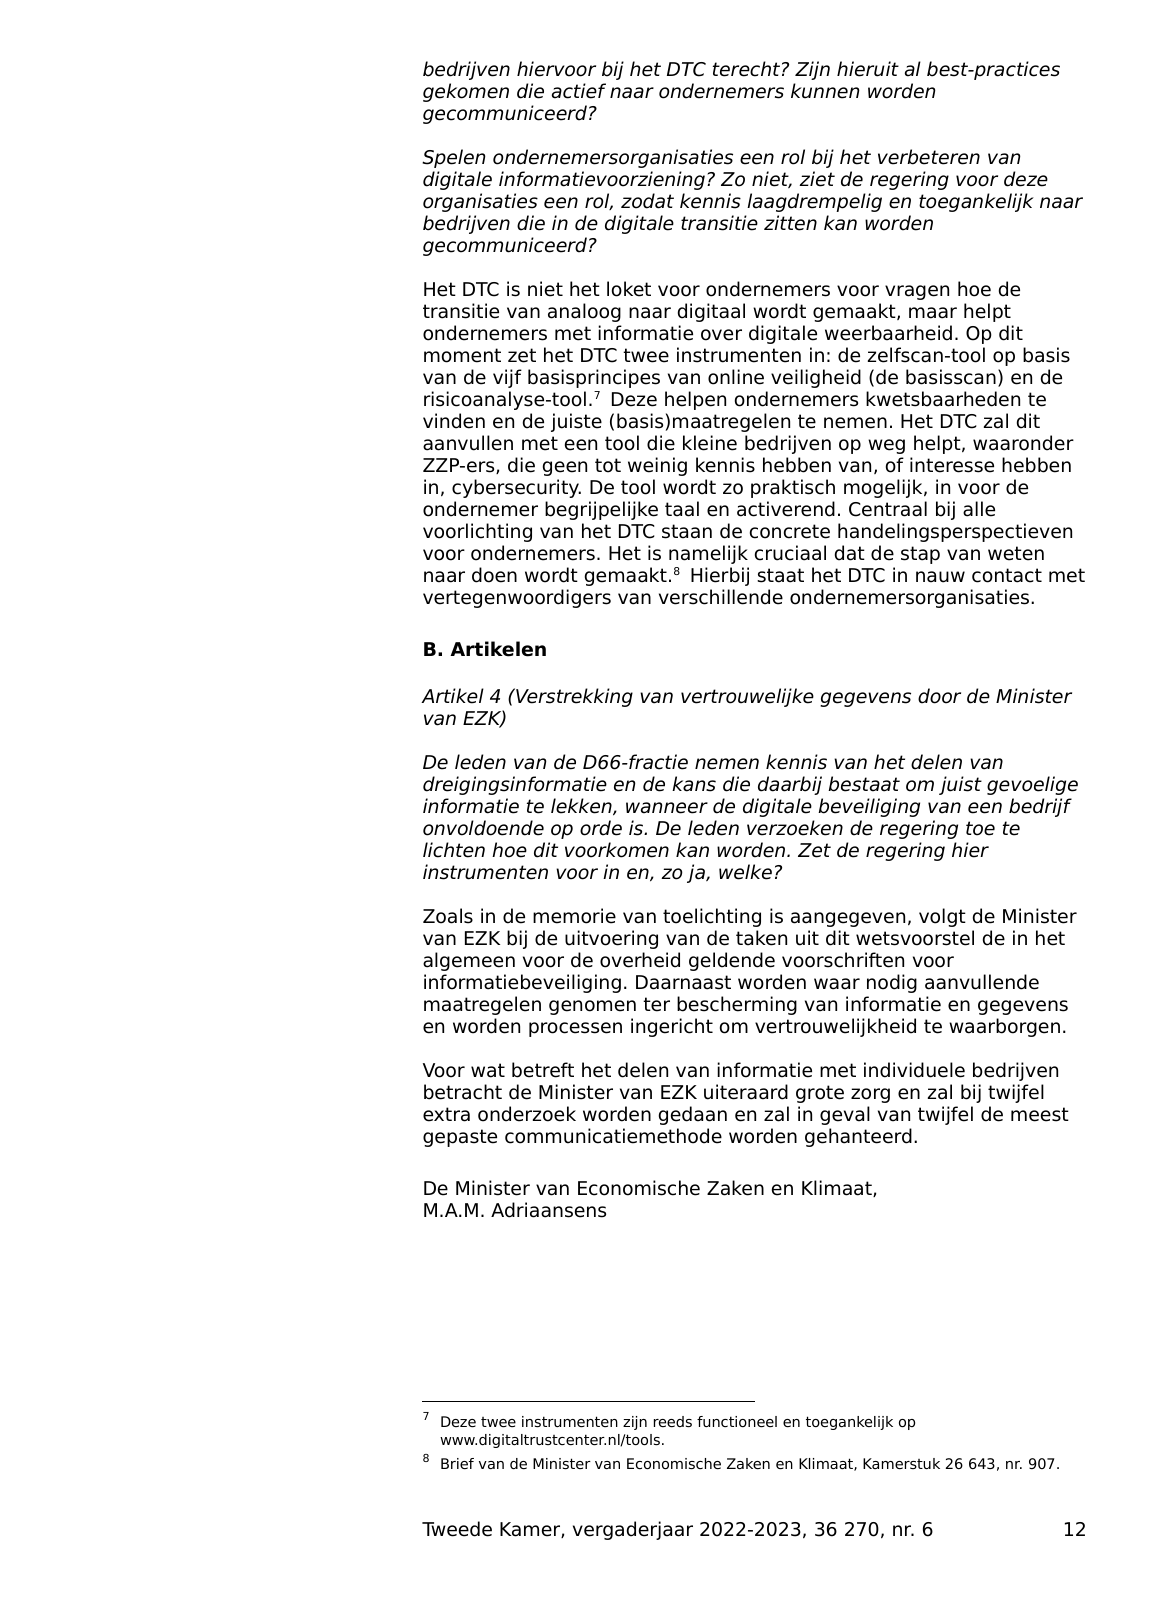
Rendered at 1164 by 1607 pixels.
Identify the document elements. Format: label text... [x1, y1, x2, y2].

text De Minister van Economische Zaken en Klimaat, M.A.M. Adriaansens [422, 1178, 1087, 1222]
text Voor wat betreft het delen van informatie met individuele bedrijven betracht de Minister van EZK uiteraard grote zorg en zal bij twijfel extra onderzoek worden gedaan en zal in geval van twijfel de meest gepaste communicatiemethode worden gehanteerd. [422, 1060, 1087, 1148]
text Spelen ondernemersorganisaties een rol bij het verbeteren van digitale informatievoorziening? Zo niet, ziet de regering voor deze organisaties een rol, zodat kennis laagdrempelig en toegankelijk naar bedrijven die in de digitale transitie zitten kan worden gecommuniceerd? [422, 147, 1087, 257]
text De leden van de D66-fractie nemen kennis van het delen van dreigingsinformatie en de kans die daarbij bestaat om juist gevoelige informatie te lekken, wanneer de digitale beveiliging van een bedrijf onvoldoende op orde is. De leden verzoeken de regering toe te lichten hoe dit voorkomen kan worden. Zet de regering hier instrumenten voor in en, zo ja, welke? [422, 752, 1087, 884]
subtitle B. Artikelen [422, 639, 1087, 661]
text Deze twee instrumenten zijn reeds functioneel en toegankelijk op www.digitaltrustcenter.nl/tools. [422, 1410, 1087, 1449]
text Het DTC is niet het loket voor ondernemers voor vragen hoe de transitie van analoog naar digitaal wordt gemaakt, maar helpt ondernemers met informatie over digitale weerbaarheid. Op dit moment zet het DTC twee instrumenten in: de zelfscan-tool op basis van de vijf basisprincipes van online veiligheid (de basisscan) en de risicoanalyse-tool. Deze helpen ondernemers kwetsbaarheden te vinden en de juiste (basis)maatregelen te nemen. Het DTC zal dit aanvullen met een tool die kleine bedrijven op weg helpt, waaronder ZZP-ers, die geen tot weinig kennis hebben van, of interesse hebben in, cybersecurity. De tool wordt zo praktisch mogelijk, in voor de ondernemer begrijpelijke taal en activerend. Centraal bij alle voorlichting van het DTC staan de concrete handelingsperspectieven voor ondernemers. Het is namelijk cruciaal dat de stap van weten naar doen wordt gemaakt. Hierbij staat het DTC in nauw contact met vertegenwoordigers van verschillende ondernemersorganisaties. [422, 279, 1087, 609]
text Zoals in de memorie van toelichting is aangegeven, volgt de Minister van EZK bij de uitvoering van de taken uit dit wetsvoorstel de in het algemeen voor de overheid geldende voorschriften voor informatiebeveiliging. Daarnaast worden waar nodig aanvullende maatregelen genomen ter bescherming van informatie en gegevens en worden processen ingericht om vertrouwelijkheid te waarborgen. [422, 906, 1087, 1038]
text Brief van de Minister van Economische Zaken en Klimaat, Kamerstuk 26 643, nr. 907. [422, 1452, 1087, 1474]
text bedrijven hiervoor bij het DTC terecht? Zijn hieruit al best-practices gekomen die actief naar ondernemers kunnen worden gecommuniceerd? [422, 59, 1087, 125]
subtitle Artikel 4 (Verstrekking van vertrouwelijke gegevens door de Minister van EZK) [422, 686, 1087, 730]
